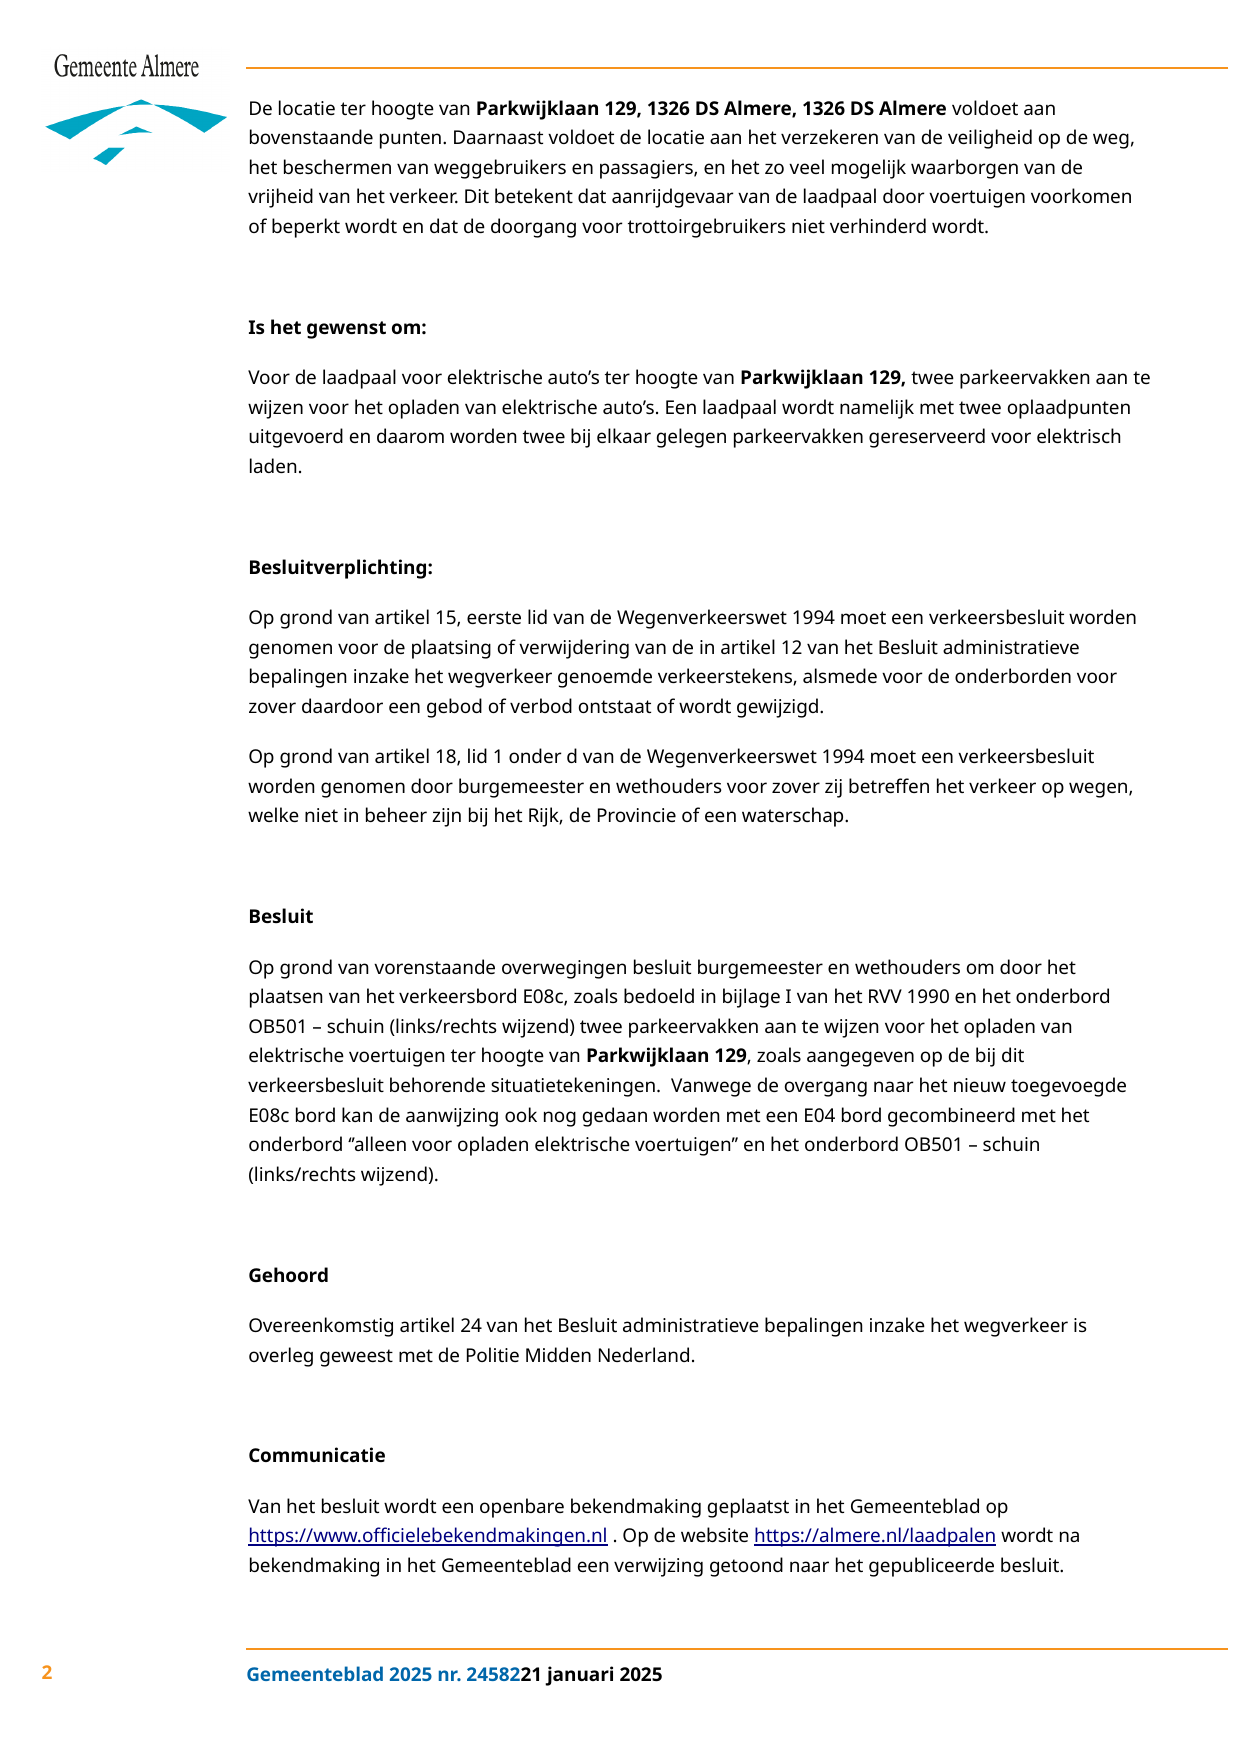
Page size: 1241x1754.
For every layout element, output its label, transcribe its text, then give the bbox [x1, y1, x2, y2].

text Gehoord [248, 1262, 1152, 1288]
text De locatie ter hoogte van Parkwijklaan 129, 1326 DS Almere, 1326 DS Almere voldoet aan bovenstaande punten. Daarnaast voldoet de locatie aan het verzekeren van de veiligheid op de weg, het beschermen van weggebruikers en passagiers, en het zo veel mogelijk waarborgen van de vrijheid van het verkeer. Dit betekent dat aanrijdgevaar van de laadpaal door voertuigen voorkomen of beperkt wordt en dat de doorgang voor trottoirgebruikers niet verhinderd wordt. [248, 95, 1152, 239]
text Is het gewenst om: [248, 314, 1152, 340]
text Besluitverplichting: [248, 554, 1152, 580]
text Van het besluit wordt een openbare bekendmaking geplaatst in het Gemeenteblad op https://www.officielebekendmakingen.nl . Op de website https://almere.nl/laadpalen wordt na bekendmaking in het Gemeenteblad een verwijzing getoond naar het gepubliceerde besluit. [248, 1493, 1152, 1578]
picture [41, 47, 231, 172]
text Op grond van artikel 18, lid 1 onder d van de Wegenverkeerswet 1994 moet een verkeersbesluit worden genomen door burgemeester en wethouders voor zover zij betreffen het verkeer op wegen, welke niet in beheer zijn bij het Rijk, de Provincie of een waterschap. [248, 743, 1152, 828]
text Overeenkomstig artikel 24 van het Besluit administratieve bepalingen inzake het wegverkeer is overleg geweest met de Politie Midden Nederland. [248, 1312, 1152, 1368]
text Op grond van vorenstaande overwegingen besluit burgemeester en wethouders om door het plaatsen van het verkeersbord E08c, zoals bedoeld in bijlage I van het RVV 1990 en het onderbord OB501 – schuin (links/rechts wijzend) twee parkeervakken aan te wijzen voor het opladen van elektrische voertuigen ter hoogte van Parkwijklaan 129, zoals aangegeven op de bij dit verkeersbesluit behorende situatietekeningen. Vanwege de overgang naar het nieuw toegevoegde E08c bord kan de aanwijzing ook nog gedaan worden met een E04 bord gecombineerd met het onderbord ‘’alleen voor opladen elektrische voertuigen’’ en het onderbord OB501 – schuin (links/rechts wijzend). [248, 954, 1152, 1187]
text Besluit [248, 903, 1152, 929]
text Communicatie [248, 1443, 1152, 1468]
text Op grond van artikel 15, eerste lid van de Wegenverkeerswet 1994 moet een verkeersbesluit worden genomen voor de plaatsing of verwijdering van de in artikel 12 van het Besluit administratieve bepalingen inzake het wegverkeer genoemde verkeerstekens, alsmede voor de onderborden voor zover daardoor een gebod of verbod ontstaat of wordt gewijzigd. [248, 604, 1152, 719]
text Voor de laadpaal voor elektrische auto’s ter hoogte van Parkwijklaan 129, twee parkeervakken aan te wijzen voor het opladen van elektrische auto’s. Een laadpaal wordt namelijk met twee oplaadpunten uitgevoerd en daarom worden twee bij elkaar gelegen parkeervakken gereserveerd voor elektrisch laden. [248, 364, 1152, 479]
